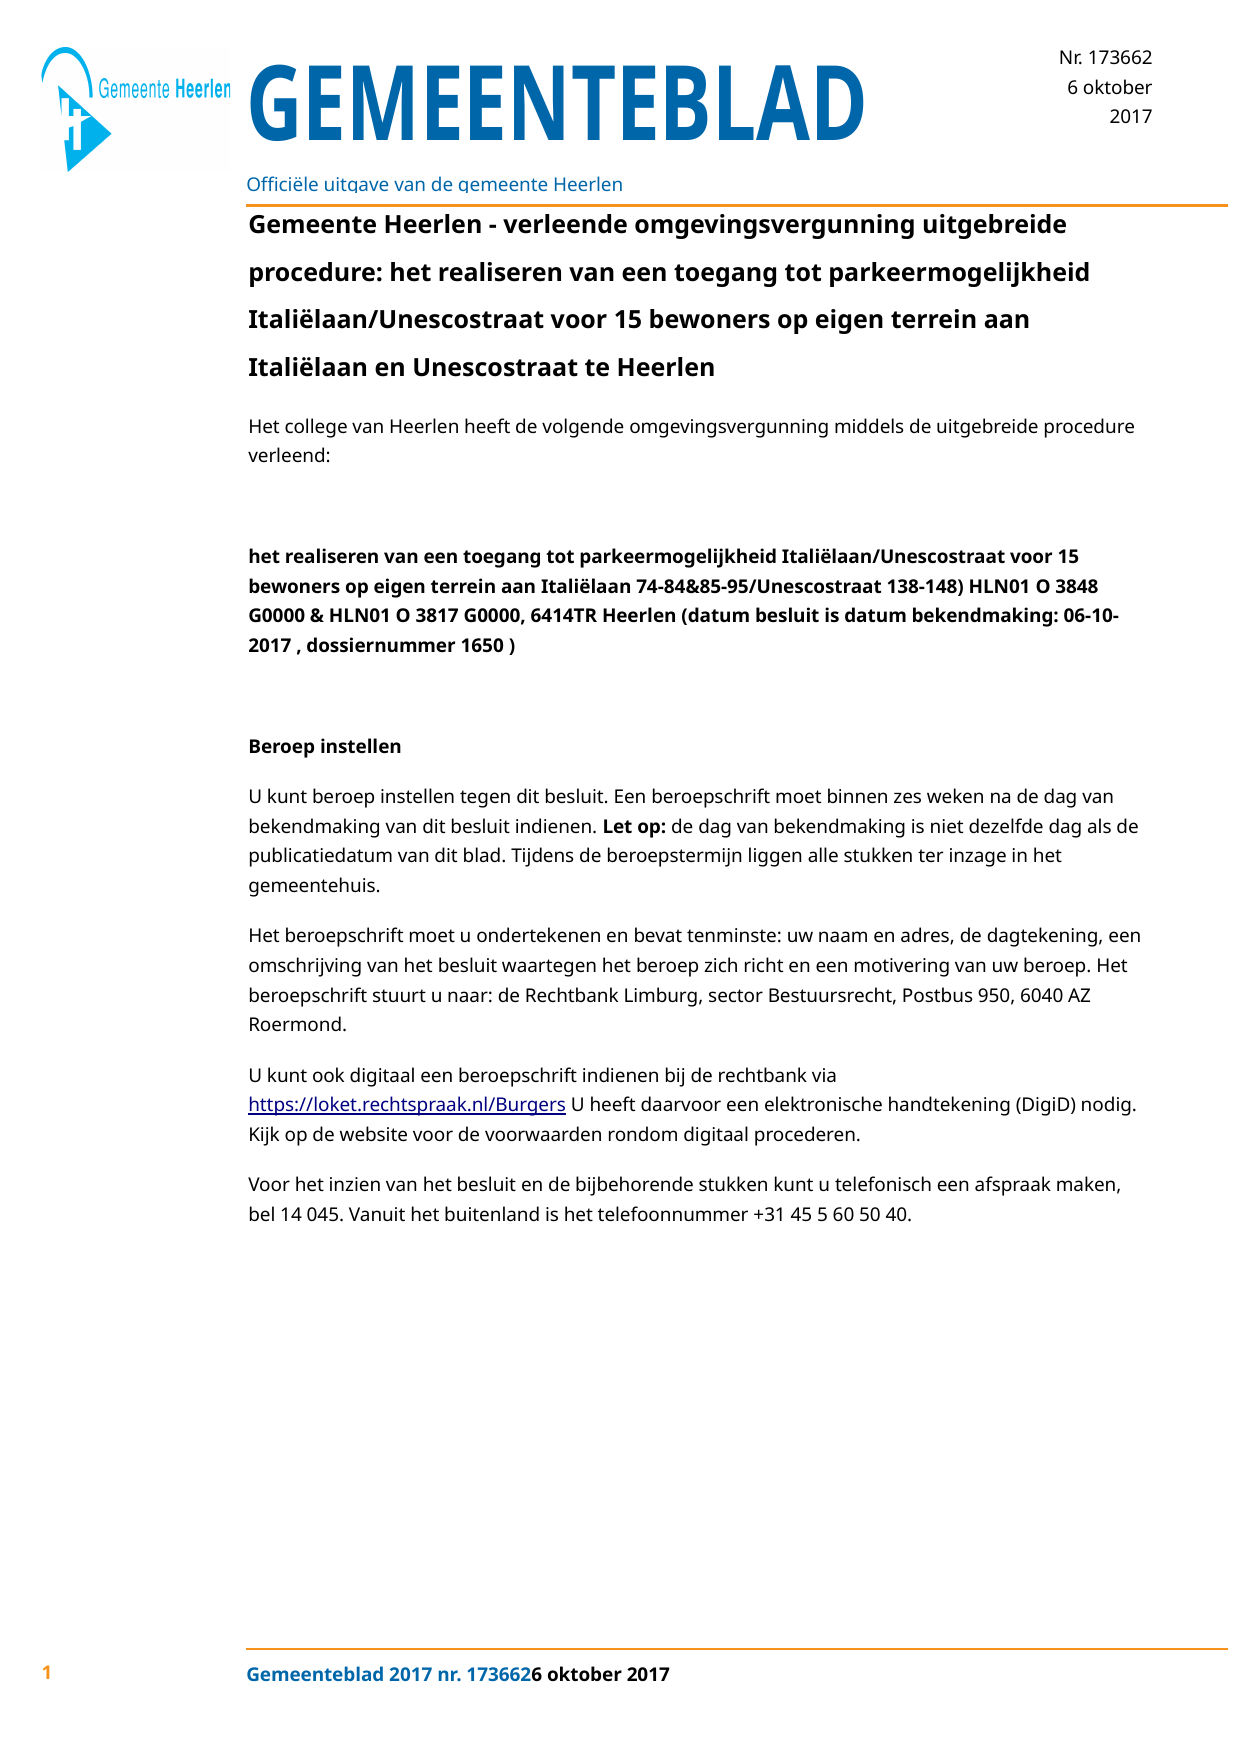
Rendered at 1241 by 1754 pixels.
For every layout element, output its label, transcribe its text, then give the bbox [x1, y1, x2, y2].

picture [41, 47, 58, 70]
text Gemeente Heerlen - verleende omgevingsvergunning uitgebreide procedure: het realiseren van een toegang tot parkeermogelijkheid Italiëlaan/Unescostraat voor 15 bewoners op eigen terrein aan Italiëlaan en Unescostraat te Heerlen [248, 207, 1152, 384]
text Voor het inzien van het besluit en de bijbehorende stukken kunt u telefonisch een afspraak maken, bel 14 045. Vanuit het buitenland is het telefoonnummer +31 45 5 60 50 40. [248, 1171, 1152, 1227]
text Beroep instellen [248, 733, 1152, 759]
text Het college van Heerlen heeft de volgende omgevingsvergunning middels de uitgebreide procedure verleend: [248, 413, 1152, 468]
text U kunt beroep instellen tegen dit besluit. Een beroepschrift moet binnen zes weken na de dag van bekendmaking van dit besluit indienen. Let op: de dag van bekendmaking is niet dezelfde dag als de publicatiedatum van dit blad. Tijdens de beroepstermijn liggen alle stukken ter inzage in het gemeentehuis. [248, 783, 1152, 898]
text Het beroepschrift moet u ondertekenen en bevat tenminste: uw naam en adres, de dagtekening, een omschrijving van het besluit waartegen het beroep zich richt en een motivering van uw beroep. Het beroepschrift stuurt u naar: de Rechtbank Limburg, sector Bestuursrecht, Postbus 950, 6040 AZ Roermond. [248, 923, 1152, 1037]
picture [41, 47, 231, 172]
text U kunt ook digitaal een beroepschrift indienen bij de rechtbank via https://loket.rechtspraak.nl/Burgers U heeft daarvoor een elektronische handtekening (DigiD) nodig. Kijk op de website voor de voorwaarden rondom digitaal procederen. [248, 1062, 1152, 1147]
text het realiseren van een toegang tot parkeermogelijkheid Italiëlaan/Unescostraat voor 15 bewoners op eigen terrein aan Italiëlaan 74-84&85-95/Unescostraat 138-148) HLN01 O 3848 G0000 & HLN01 O 3817 G0000, 6414TR Heerlen (datum besluit is datum bekendmaking: 06-10-2017 , dossiernummer 1650 ) [248, 543, 1152, 658]
